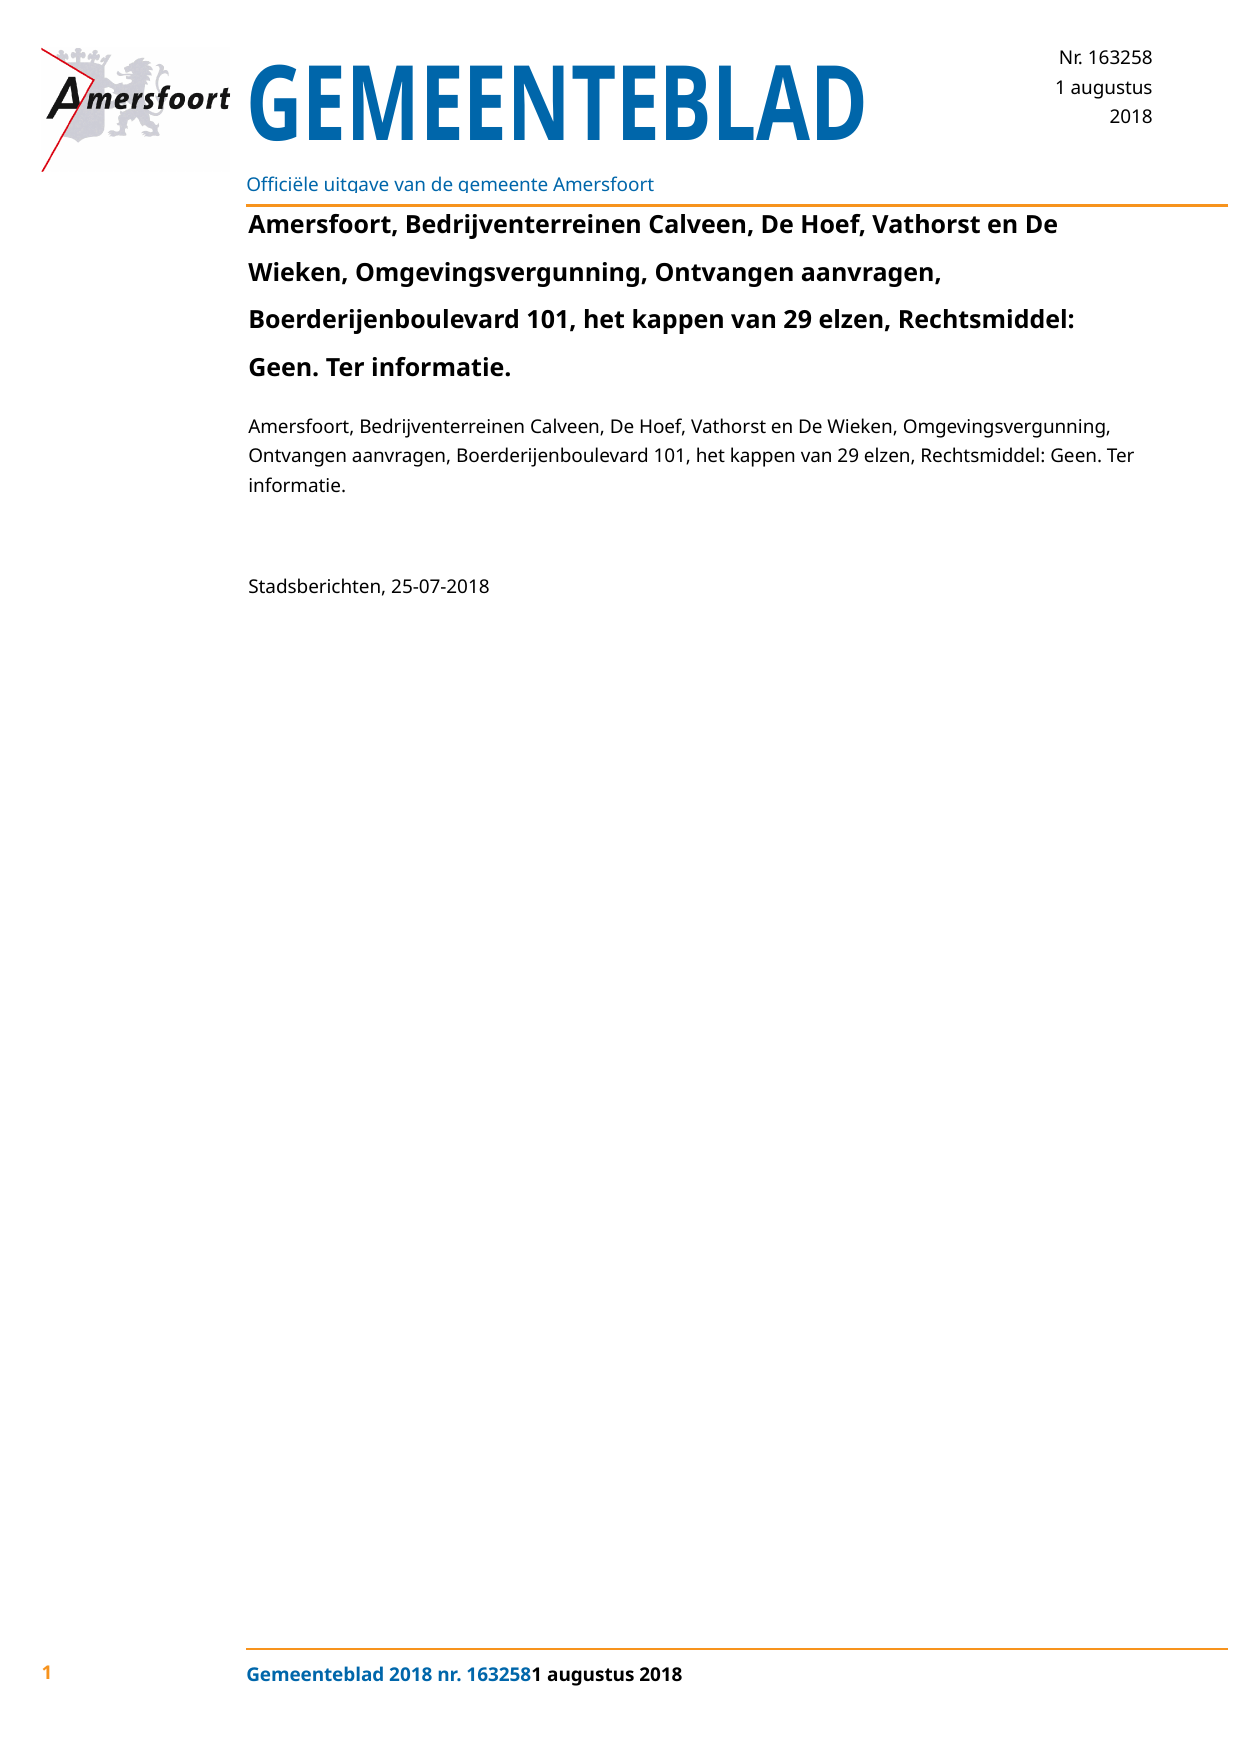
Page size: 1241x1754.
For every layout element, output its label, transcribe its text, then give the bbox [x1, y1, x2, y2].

text Amersfoort, Bedrijventerreinen Calveen, De Hoef, Vathorst en De Wieken, Omgevingsvergunning, Ontvangen aanvragen, Boerderijenboulevard 101, het kappen van 29 elzen, Rechtsmiddel: Geen. Ter informatie. [248, 207, 1152, 384]
text Amersfoort, Bedrijventerreinen Calveen, De Hoef, Vathorst en De Wieken, Omgevingsvergunning, Ontvangen aanvragen, Boerderijenboulevard 101, het kappen van 29 elzen, Rechtsmiddel: Geen. Ter informatie. [248, 413, 1152, 498]
picture [41, 47, 231, 172]
text Stadsberichten, 25-07-2018 [248, 573, 1152, 599]
